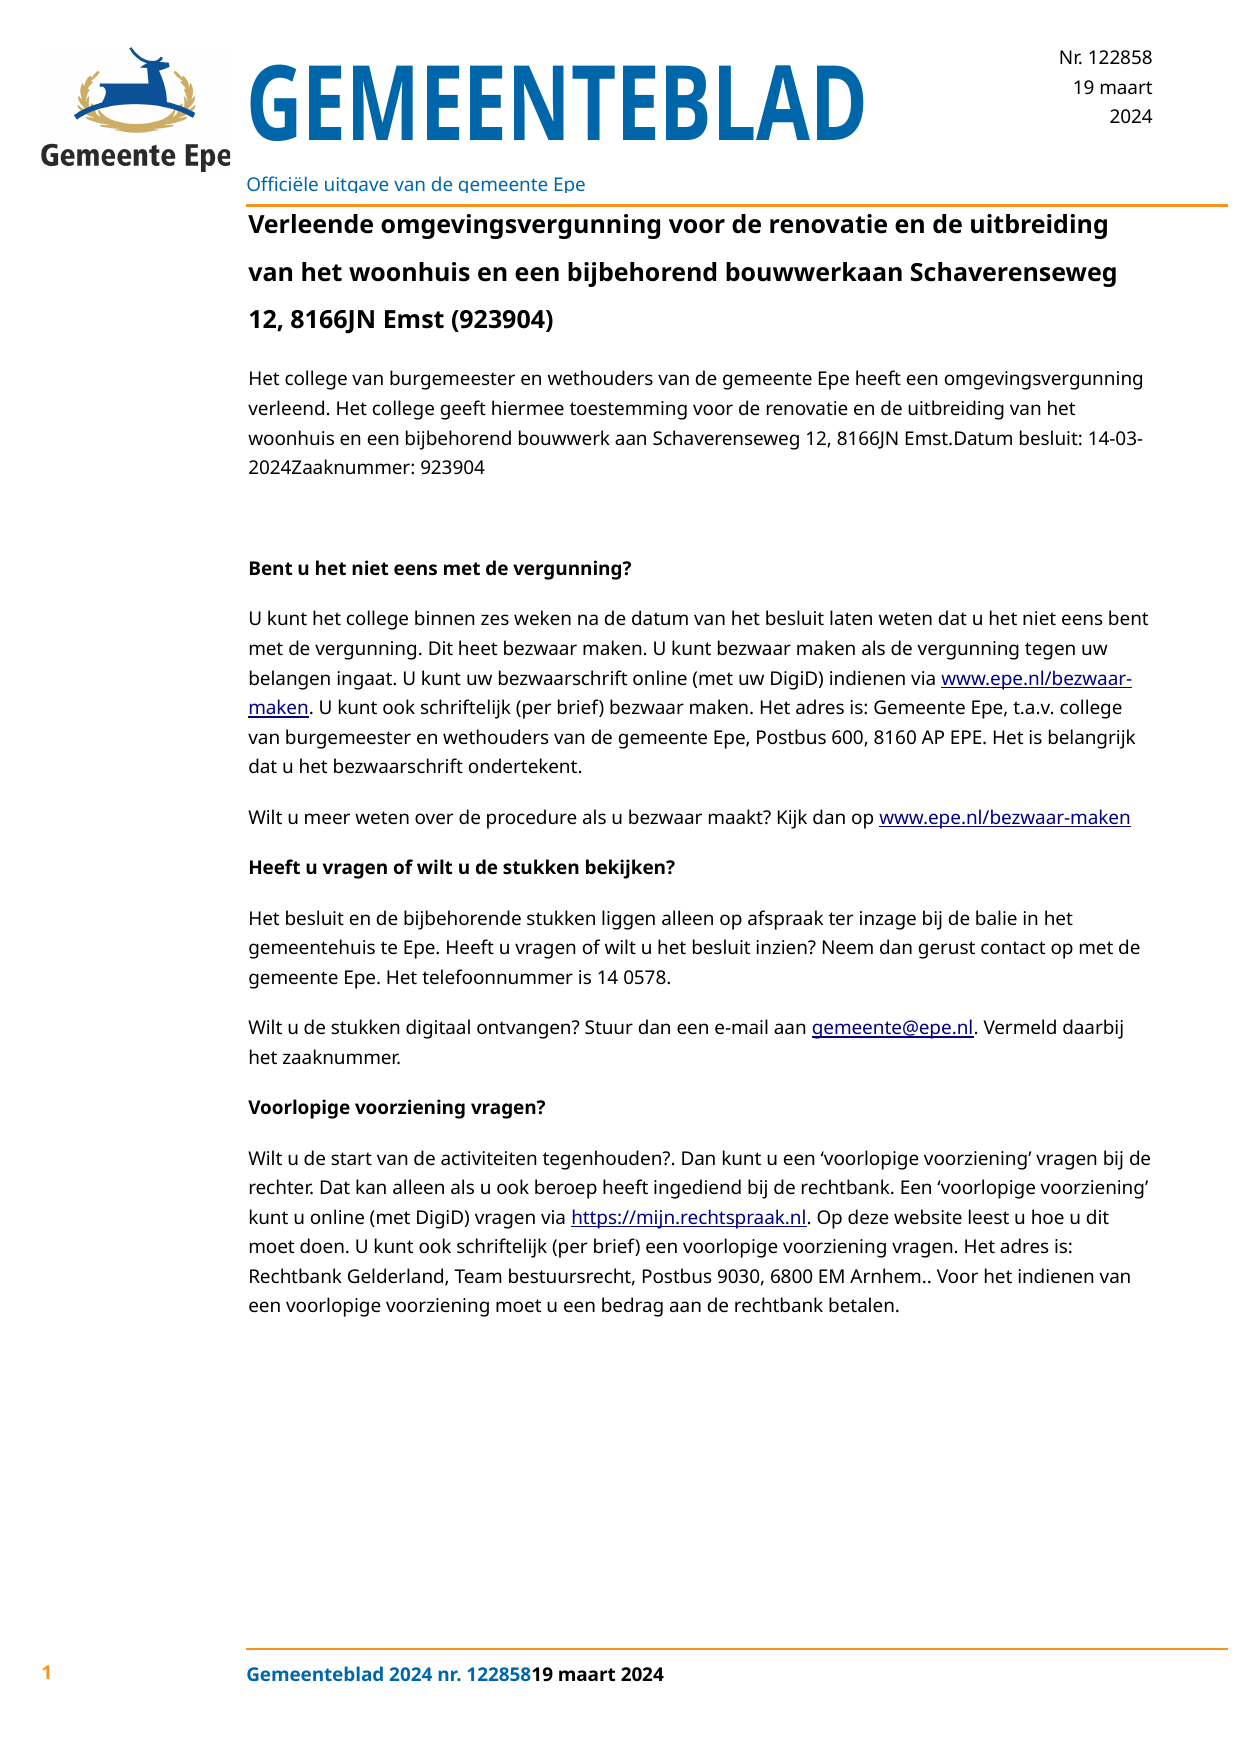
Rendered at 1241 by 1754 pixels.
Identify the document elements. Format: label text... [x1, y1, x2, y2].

text Het college van burgemeester en wethouders van de gemeente Epe heeft een omgevingsvergunning verleend. Het college geeft hiermee toestemming voor de renovatie en de uitbreiding van het woonhuis en een bijbehorend bouwwerk aan Schaverenseweg 12, 8166JN Emst.Datum besluit: 14-03-2024Zaaknummer: 923904 [248, 366, 1152, 480]
text U kunt het college binnen zes weken na de datum van het besluit laten weten dat u het niet eens bent met de vergunning. Dit heet bezwaar maken. U kunt bezwaar maken als de vergunning tegen uw belangen ingaat. U kunt uw bezwaarschrift online (met uw DigiD) indienen via www.epe.nl/bezwaar-maken. U kunt ook schriftelijk (per brief) bezwaar maken. Het adres is: Gemeente Epe, t.a.v. college van burgemeester en wethouders van de gemeente Epe, Postbus 600, 8160 AP EPE. Het is belangrijk dat u het bezwaarschrift ondertekent. [248, 606, 1152, 779]
text Wilt u meer weten over de procedure als u bezwaar maakt? Kijk dan op www.epe.nl/bezwaar-maken [248, 804, 1152, 829]
text Voorlopige voorziening vragen? [248, 1094, 1152, 1120]
text Wilt u de start van de activiteiten tegenhouden?. Dan kunt u een ‘voorlopige voorziening’ vragen bij de rechter. Dat kan alleen als u ook beroep heeft ingediend bij de rechtbank. Een ‘voorlopige voorziening’ kunt u online (met DigiD) vragen via https://mijn.rechtspraak.nl. Op deze website leest u hoe u dit moet doen. U kunt ook schriftelijk (per brief) een voorlopige voorziening vragen. Het adres is: Rechtbank Gelderland, Team bestuursrecht, Postbus 9030, 6800 EM Arnhem.. Voor het indienen van een voorlopige voorziening moet u een bedrag aan de rechtbank betalen. [248, 1145, 1152, 1318]
text Heeft u vragen of wilt u de stukken bekijken? [248, 854, 1152, 880]
text Verleende omgevingsvergunning voor de renovatie en de uitbreiding van het woonhuis en een bijbehorend bouwwerkaan Schaverenseweg 12, 8166JN Emst (923904) [248, 207, 1152, 336]
picture [41, 47, 231, 172]
text Bent u het niet eens met de vergunning? [248, 555, 1152, 581]
text Het besluit en de bijbehorende stukken liggen alleen op afspraak ter inzage bij de balie in het gemeentehuis te Epe. Heeft u vragen of wilt u het besluit inzien? Neem dan gerust contact op met de gemeente Epe. Het telefoonnummer is 14 0578. [248, 905, 1152, 989]
text Wilt u de stukken digitaal ontvangen? Stuur dan een e-mail aan gemeente@epe.nl. Vermeld daarbij het zaaknummer. [248, 1014, 1152, 1069]
